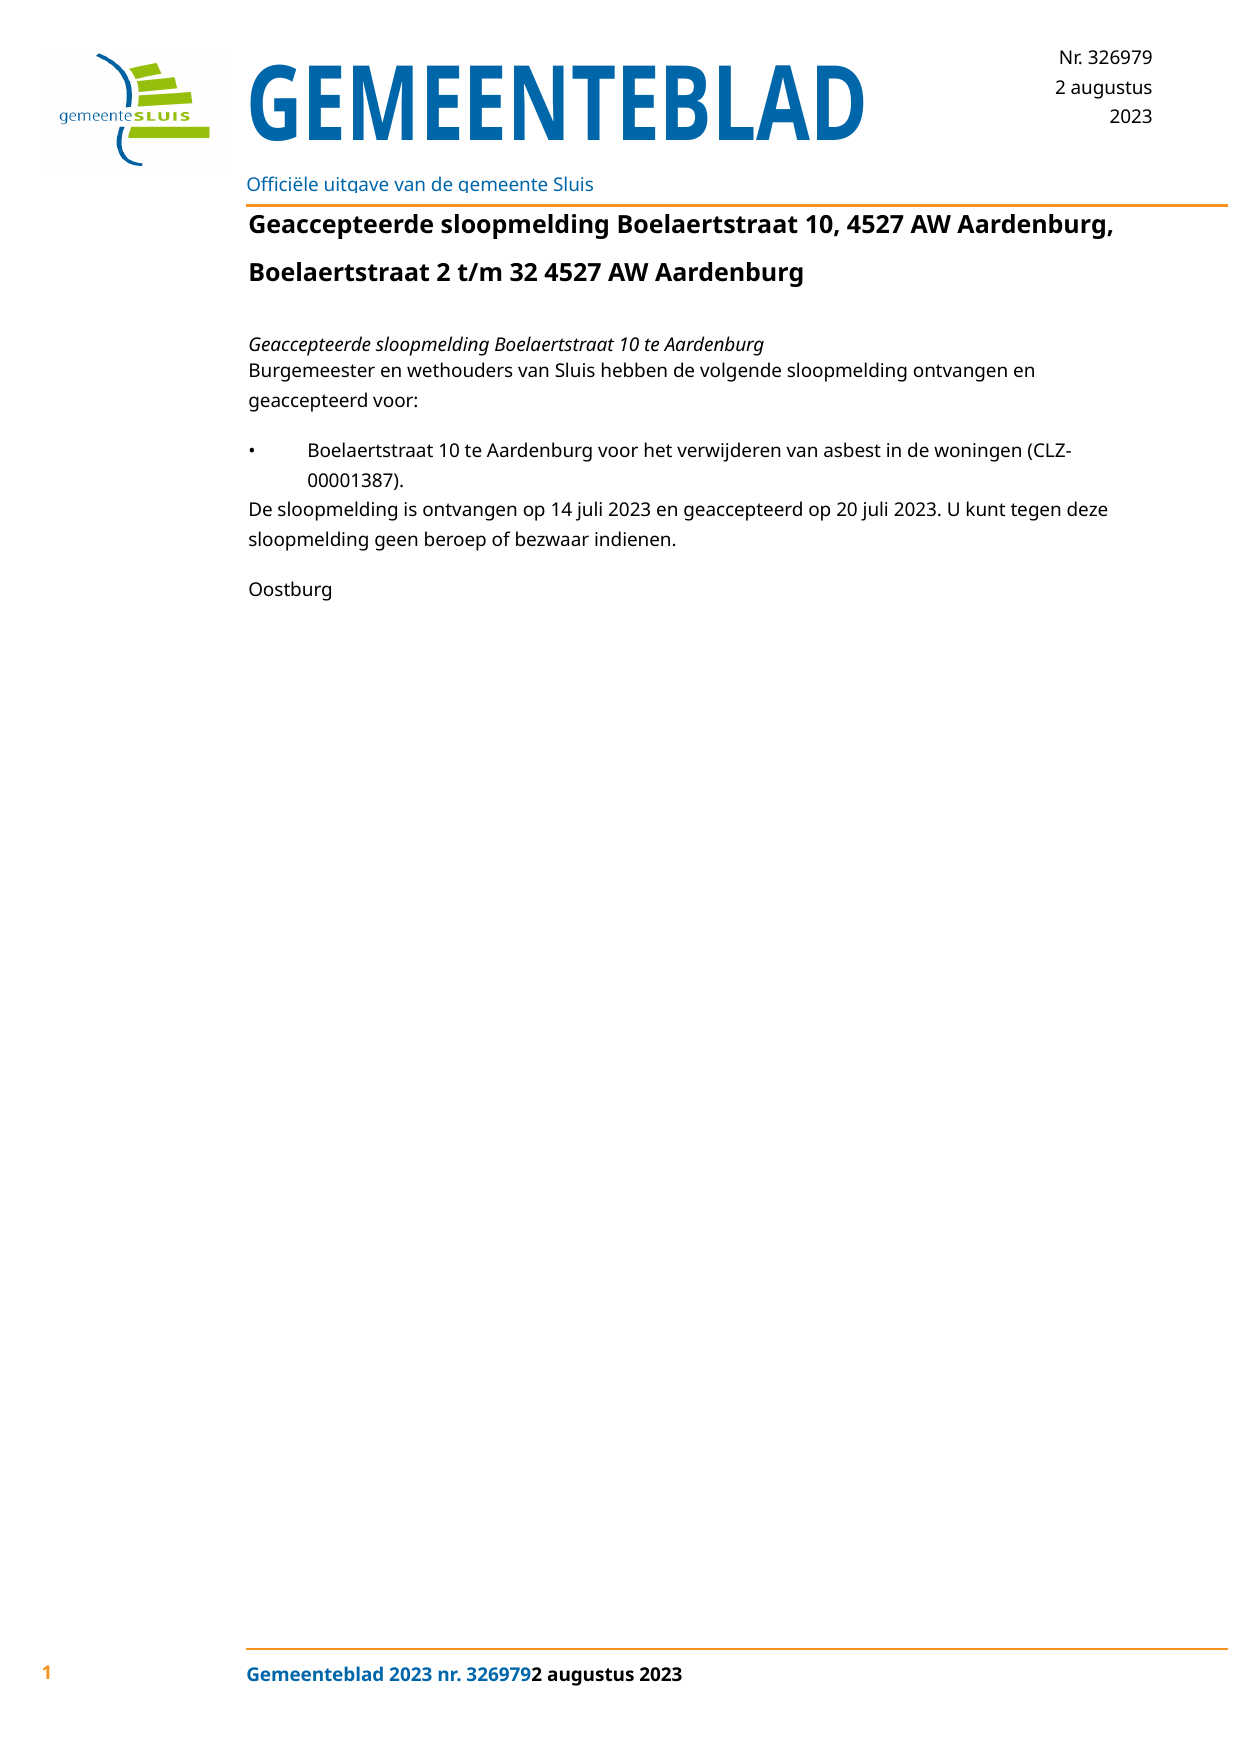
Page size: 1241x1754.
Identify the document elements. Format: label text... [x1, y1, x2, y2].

text Geaccepteerde sloopmelding Boelaertstraat 10, 4527 AW Aardenburg, Boelaertstraat 2 t/m 32 4527 AW Aardenburg [248, 207, 1152, 288]
text Geaccepteerde sloopmelding Boelaertstraat 10 te Aardenburg [248, 331, 1152, 357]
text Oostburg [248, 576, 1152, 602]
list Boelaertstraat 10 te Aardenburg voor het verwijderen van asbest in de woningen (CLZ-00001387). [248, 437, 1152, 492]
text De sloopmelding is ontvangen op 14 juli 2023 en geaccepteerd op 20 juli 2023. U kunt tegen deze sloopmelding geen beroep of bezwaar indienen. [248, 496, 1152, 552]
text Burgemeester en wethouders van Sluis hebben de volgende sloopmelding ontvangen en geaccepteerd voor: [248, 357, 1152, 412]
picture [41, 47, 231, 172]
